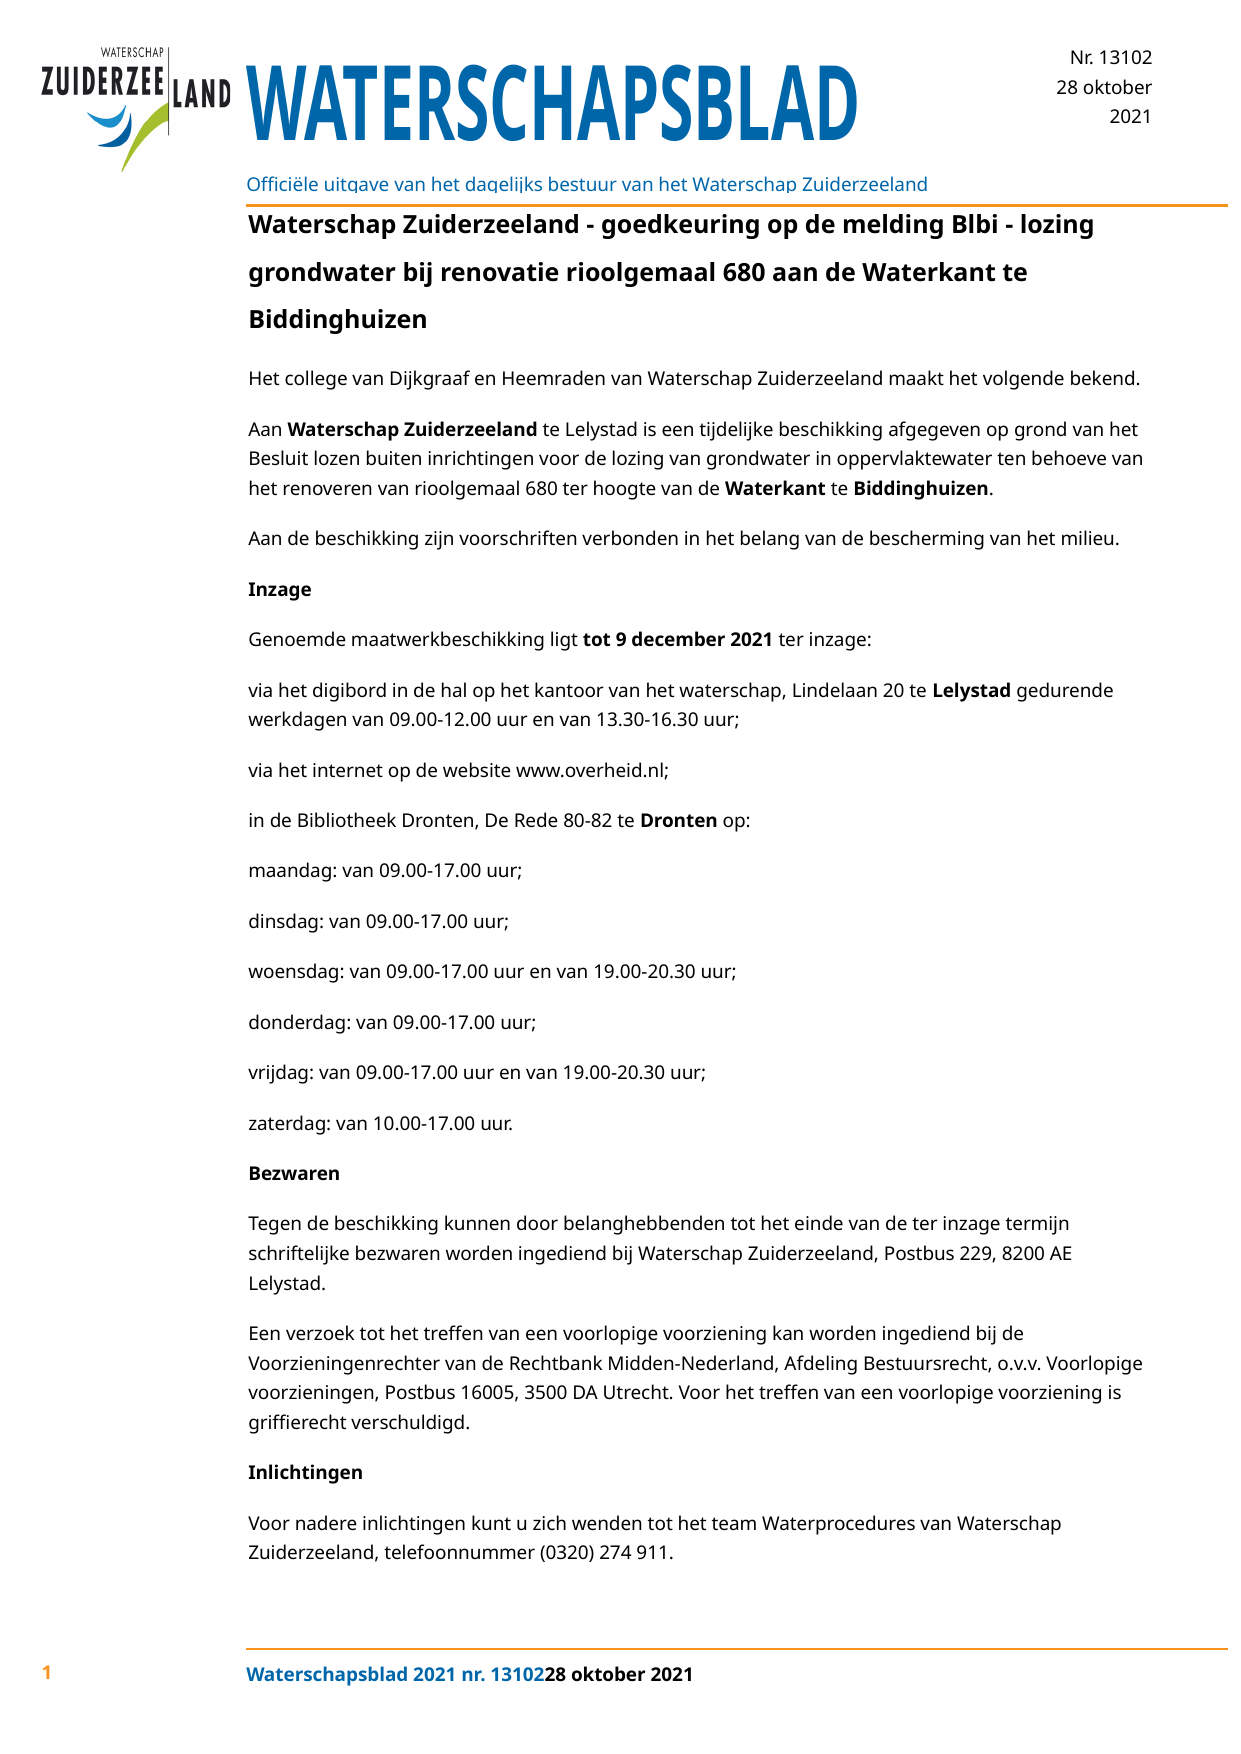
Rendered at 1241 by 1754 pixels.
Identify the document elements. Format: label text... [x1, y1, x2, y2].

text dinsdag: van 09.00-17.00 uur; [248, 908, 1152, 934]
text maandag: van 09.00-17.00 uur; [248, 858, 1152, 883]
text Een verzoek tot het treffen van een voorlopige voorziening kan worden ingediend bij de Voorzieningenrechter van de Rechtbank Midden-Nederland, Afdeling Bestuursrecht, o.v.v. Voorlopige voorzieningen, Postbus 16005, 3500 DA Utrecht. Voor het treffen van een voorlopige voorziening is griffierecht verschuldigd. [248, 1320, 1152, 1434]
picture [41, 47, 231, 172]
text Tegen de beschikking kunnen door belanghebbenden tot het einde van de ter inzage termijn schriftelijke bezwaren worden ingediend bij Waterschap Zuiderzeeland, Postbus 229, 8200 AE Lelystad. [248, 1211, 1152, 1295]
text via het digibord in de hal op het kantoor van het waterschap, Lindelaan 20 te Lelystad gedurende werkdagen van 09.00-12.00 uur en van 13.30-16.30 uur; [248, 677, 1152, 732]
text vrijdag: van 09.00-17.00 uur en van 19.00-20.30 uur; [248, 1059, 1152, 1085]
text donderdag: van 09.00-17.00 uur; [248, 1009, 1152, 1034]
text Het college van Dijkgraaf en Heemraden van Waterschap Zuiderzeeland maakt het volgende bekend. [248, 366, 1152, 391]
text Inlichtingen [248, 1459, 1152, 1485]
text Genoemde maatwerkbeschikking ligt tot 9 december 2021 ter inzage: [248, 626, 1152, 652]
text woensdag: van 09.00-17.00 uur en van 19.00-20.30 uur; [248, 958, 1152, 984]
text zaterdag: van 10.00-17.00 uur. [248, 1110, 1152, 1135]
text Voor nadere inlichtingen kunt u zich wenden tot het team Waterprocedures van Waterschap Zuiderzeeland, telefoonnummer (0320) 274 911. [248, 1510, 1152, 1565]
text Aan de beschikking zijn voorschriften verbonden in het belang van de bescherming van het milieu. [248, 526, 1152, 551]
text Aan Waterschap Zuiderzeeland te Lelystad is een tijdelijke beschikking afgegeven op grond van het Besluit lozen buiten inrichtingen voor de lozing van grondwater in oppervlaktewater ten behoeve van het renoveren van rioolgemaal 680 ter hoogte van de Waterkant te Biddinghuizen. [248, 416, 1152, 501]
text Inzage [248, 576, 1152, 602]
text in de Bibliotheek Dronten, De Rede 80-82 te Dronten op: [248, 807, 1152, 833]
text Bezwaren [248, 1160, 1152, 1186]
text Waterschap Zuiderzeeland - goedkeuring op de melding Blbi - lozing grondwater bij renovatie rioolgemaal 680 aan de Waterkant te Biddinghuizen [248, 207, 1152, 336]
text via het internet op de website www.overheid.nl; [248, 757, 1152, 782]
